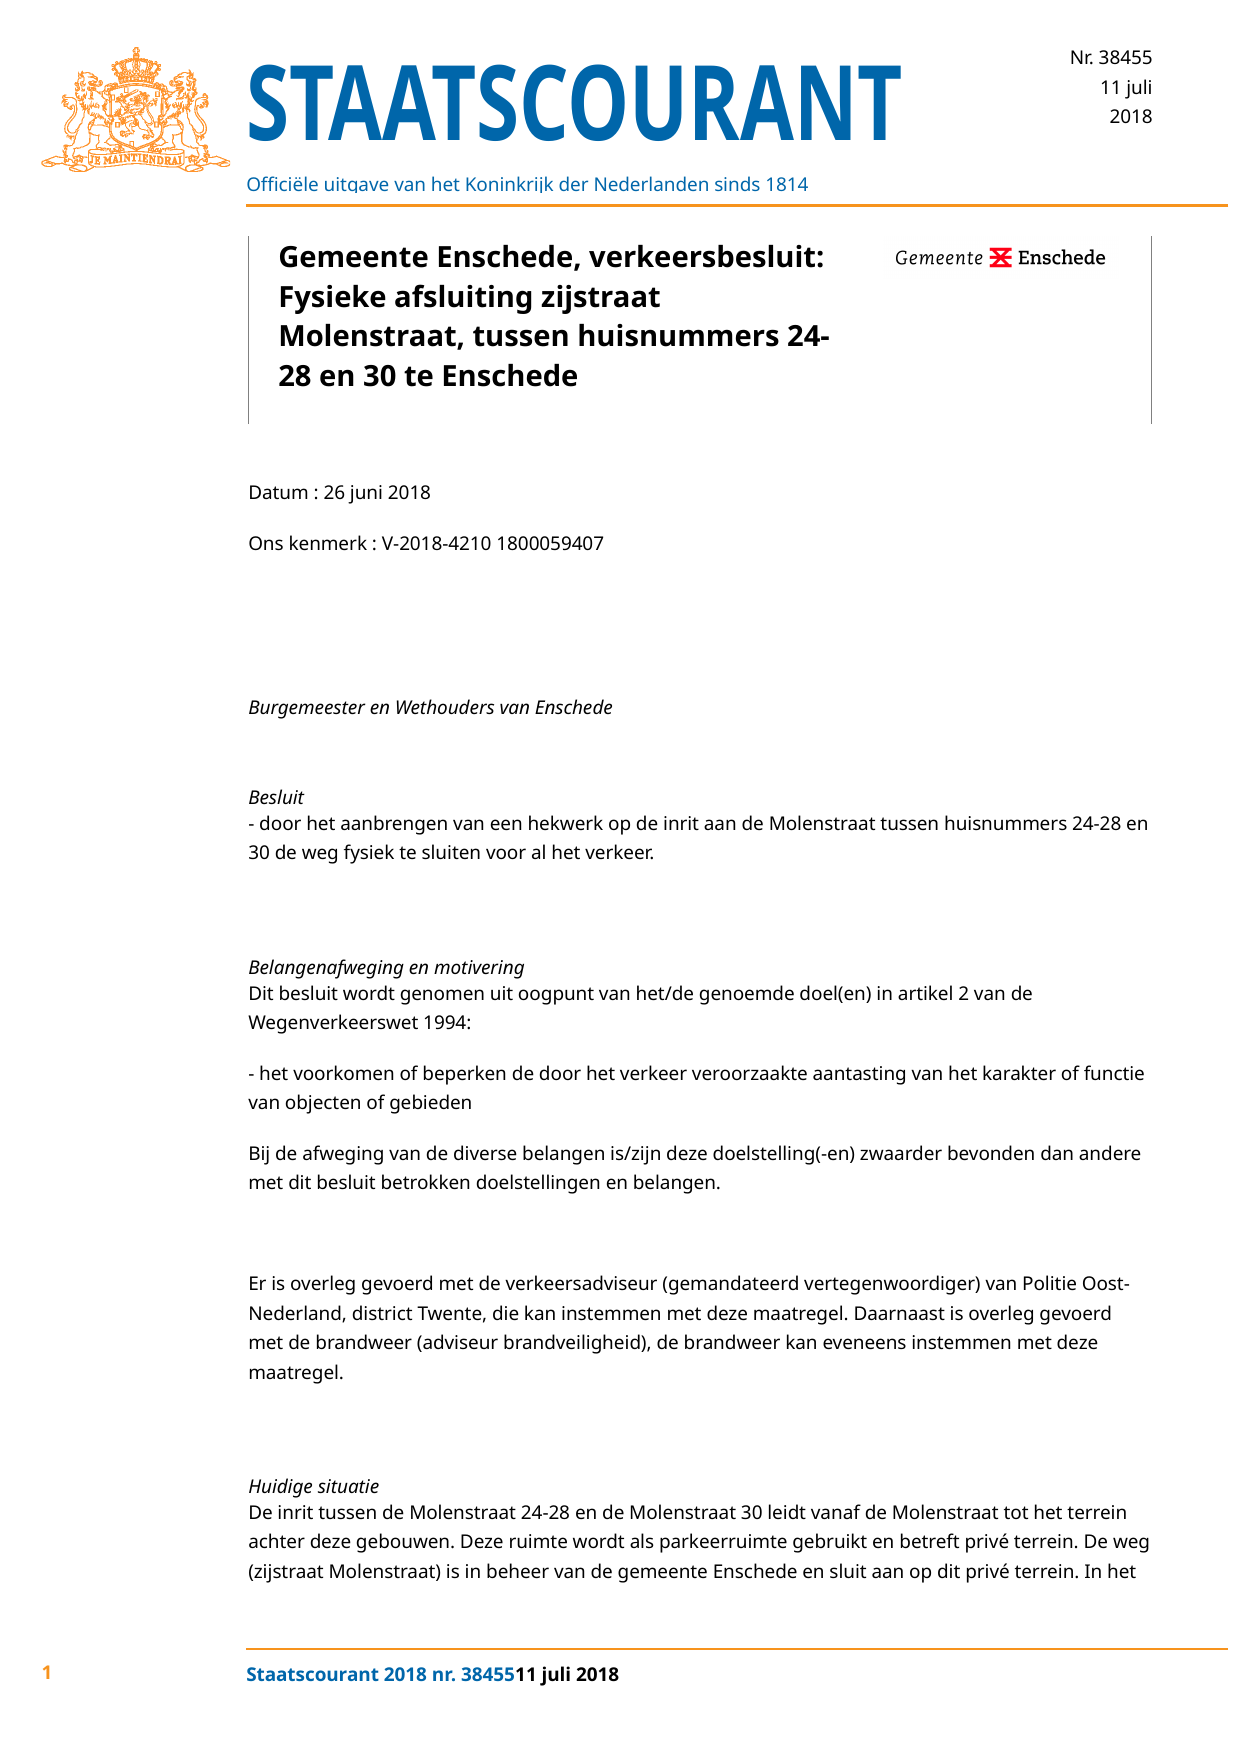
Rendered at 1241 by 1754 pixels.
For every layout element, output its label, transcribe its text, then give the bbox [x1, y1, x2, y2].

text Bij de afweging van de diverse belangen is/zijn deze doelstelling(-en) zwaarder bevonden dan andere met dit besluit betrokken doelstellingen en belangen. [248, 1140, 1152, 1195]
text Dit besluit wordt genomen uit oogpunt van het/de genoemde doel(en) in artikel 2 van de Wegenverkeerswet 1994: [248, 980, 1152, 1035]
text Huidige situatie [248, 1473, 1152, 1499]
text Ons kenmerk : V-2018-4210 1800059407 [248, 530, 1152, 556]
text - het voorkomen of beperken de door het verkeer veroorzaakte aantasting van het karakter of functie van objecten of gebieden [248, 1060, 1152, 1115]
text Er is overleg gevoerd met de verkeersadviseur (gemandateerd vertegenwoordiger) van Politie Oost-Nederland, district Twente, die kan instemmen met deze maatregel. Daarnaast is overleg gevoerd met de brandweer (adviseur brandveiligheid), de brandweer kan eveneens instemmen met deze maatregel. [248, 1270, 1152, 1384]
text De inrit tussen de Molenstraat 24-28 en de Molenstraat 30 leidt vanaf de Molenstraat tot het terrein achter deze gebouwen. Deze ruimte wordt als parkeerruimte gebruikt en betreft privé terrein. De weg (zijstraat Molenstraat) is in beheer van de gemeente Enschede en sluit aan op dit privé terrein. In het [248, 1499, 1152, 1584]
text - door het aanbrengen van een hekwerk op de inrit aan de Molenstraat tussen huisnummers 24-28 en 30 de weg fysiek te sluiten voor al het verkeer. [248, 810, 1152, 865]
picture [41, 47, 231, 172]
text Burgemeester en Wethouders van Enschede [248, 694, 1152, 720]
text Besluit [248, 784, 1152, 810]
table_header [850, 236, 1151, 424]
text Datum : 26 juni 2018 [248, 479, 1152, 505]
text Belangenafweging en motivering [248, 954, 1152, 980]
table_header Gemeente Enschede, verkeersbesluit: Fysieke afsluiting zijstraat Molenstraat, tussen huisnummers 24-28 en 30 te Enschede [249, 236, 850, 424]
picture [882, 236, 1119, 279]
